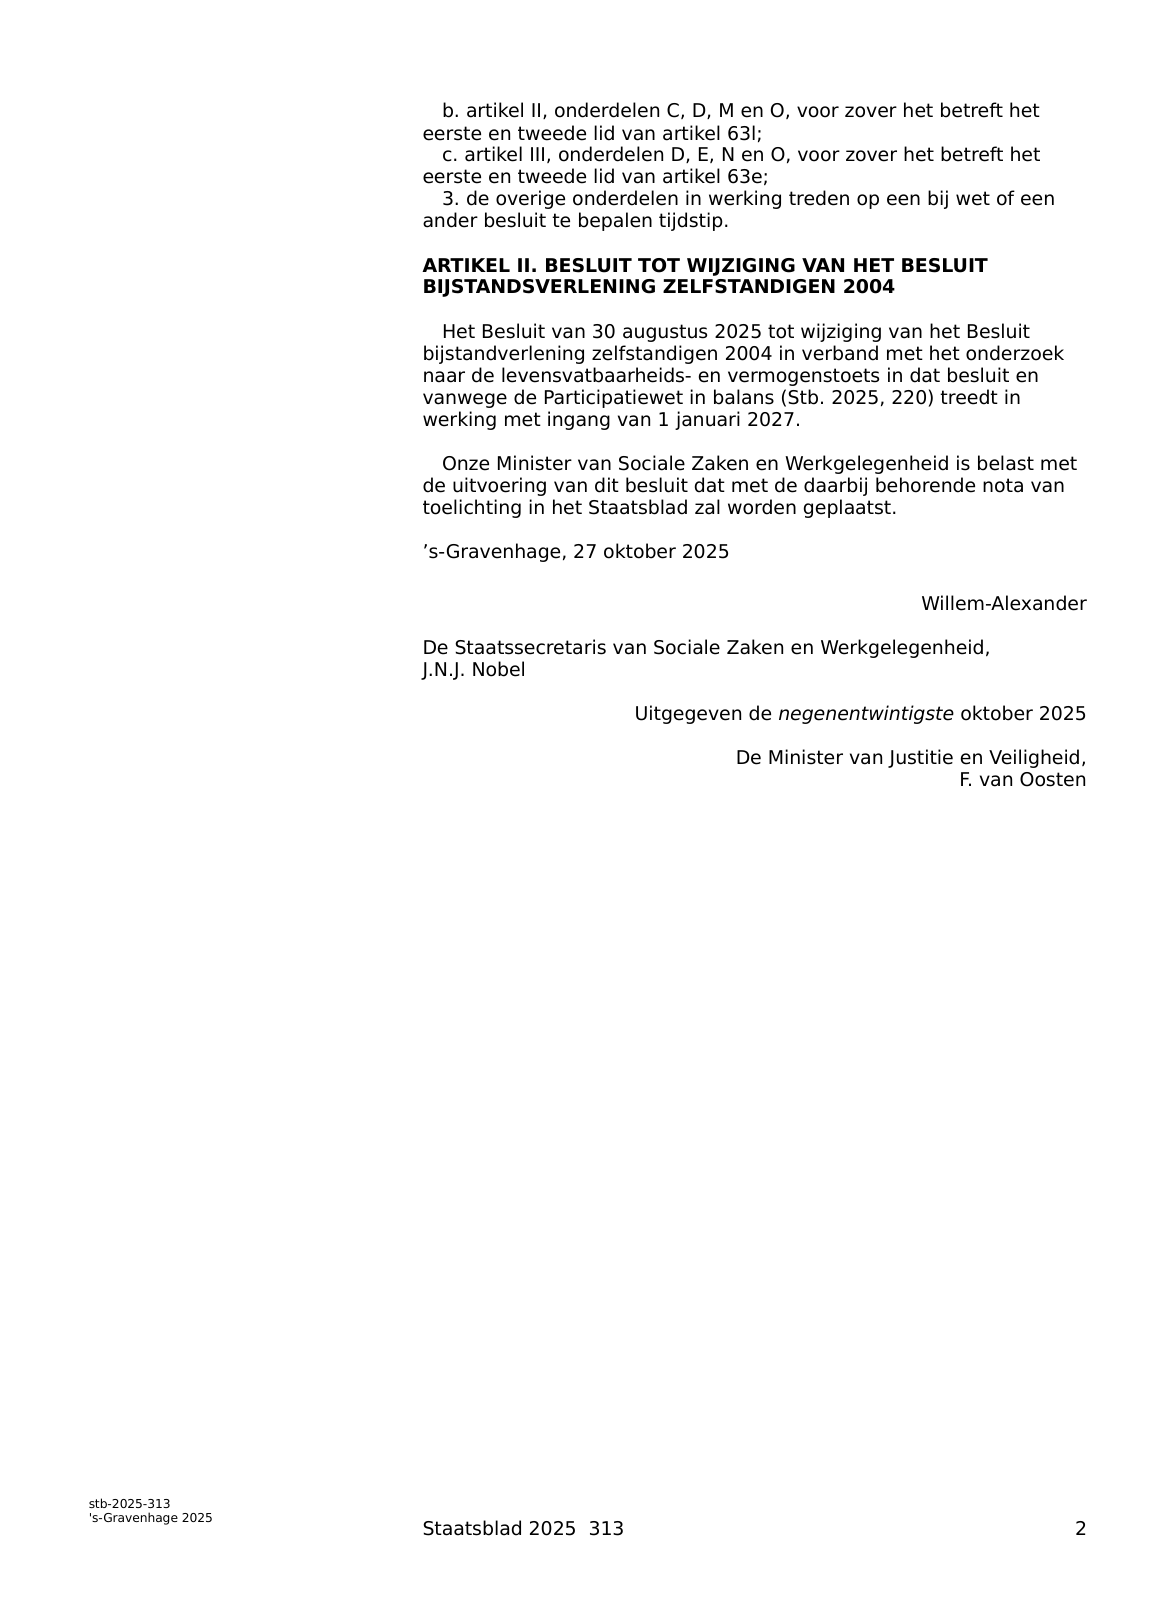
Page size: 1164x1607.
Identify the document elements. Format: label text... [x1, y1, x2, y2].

text stb-2025-313 [88, 1497, 323, 1511]
text De Staatssecretaris van Sociale Zaken en Werkgelegenheid, J.N.J. Nobel [422, 637, 1087, 681]
text Willem-Alexander [422, 593, 1087, 615]
text 3. de overige onderdelen in werking treden op een bij wet of een ander besluit te bepalen tijdstip. [422, 188, 1087, 232]
text Het Besluit van 30 augustus 2025 tot wijziging van het Besluit bijstandverlening zelfstandigen 2004 in verband met het onderzoek naar de levensvatbaarheids- en vermogenstoets in dat besluit en vanwege de Participatiewet in balans (Stb. 2025, 220) treedt in werking met ingang van 1 januari 2027. [422, 321, 1087, 431]
subtitle ARTIKEL II. BESLUIT TOT WIJZIGING VAN HET BESLUIT BIJSTANDSVERLENING ZELFSTANDIGEN 2004 [422, 254, 1087, 298]
text Onze Minister van Sociale Zaken en Werkgelegenheid is belast met de uitvoering van dit besluit dat met de daarbij behorende nota van toelichting in het Staatsblad zal worden geplaatst. [422, 453, 1087, 519]
text c. artikel III, onderdelen D, E, N en O, voor zover het betreft het eerste en tweede lid van artikel 63e; [422, 144, 1087, 188]
text ’s-Gravenhage, 27 oktober 2025 [422, 541, 1087, 563]
text De Minister van Justitie en Veiligheid, F. van Oosten [422, 747, 1087, 791]
text Uitgegeven de negenentwintigste oktober 2025 [422, 703, 1087, 725]
text b. artikel II, onderdelen C, D, M en O, voor zover het betreft het eerste en tweede lid van artikel 63l; [422, 100, 1087, 144]
text 's-Gravenhage 2025 [88, 1511, 323, 1525]
